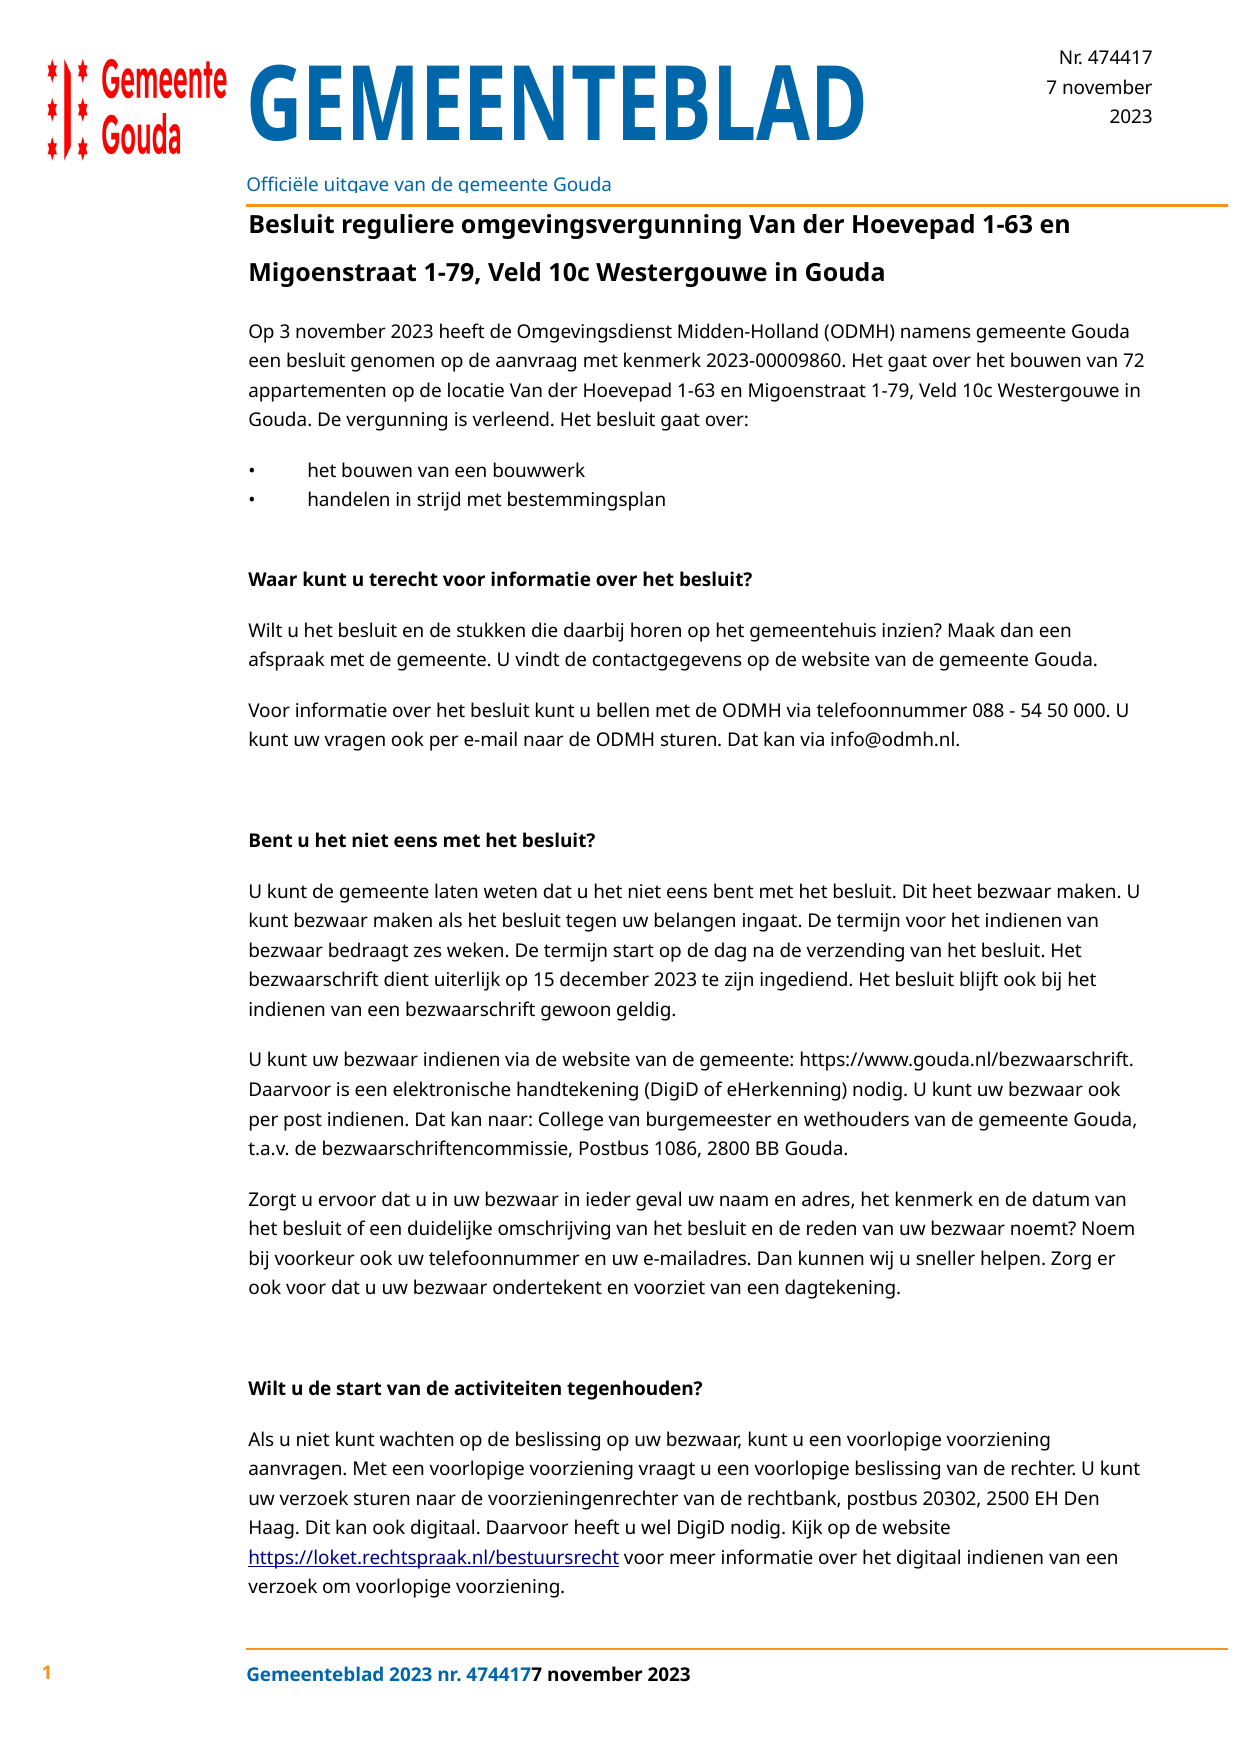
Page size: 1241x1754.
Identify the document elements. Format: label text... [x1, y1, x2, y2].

text Als u niet kunt wachten op de beslissing op uw bezwaar, kunt u een voorlopige voorziening aanvragen. Met een voorlopige voorziening vraagt u een voorlopige beslissing van de rechter. U kunt uw verzoek sturen naar de voorzieningenrechter van de rechtbank, postbus 20302, 2500 EH Den Haag. Dit kan ook digitaal. Daarvoor heeft u wel DigiD nodig. Kijk op de website https://loket.rechtspraak.nl/bestuursrecht voor meer informatie over het digitaal indienen van een verzoek om voorlopige voorziening. [248, 1426, 1152, 1599]
text U kunt de gemeente laten weten dat u het niet eens bent met het besluit. Dit heet bezwaar maken. U kunt bezwaar maken als het besluit tegen uw belangen ingaat. De termijn voor het indienen van bezwaar bedraagt zes weken. De termijn start op de dag na de verzending van het besluit. Het bezwaarschrift dient uiterlijk op 15 december 2023 te zijn ingediend. Het besluit blijft ook bij het indienen van een bezwaarschrift gewoon geldig. [248, 878, 1152, 1022]
picture [41, 47, 231, 172]
text Op 3 november 2023 heeft de Omgevingsdienst Midden-Holland (ODMH) namens gemeente Gouda een besluit genomen op de aanvraag met kenmerk 2023-00009860. Het gaat over het bouwen van 72 appartementen op de locatie Van der Hoevepad 1-63 en Migoenstraat 1-79, Veld 10c Westergouwe in Gouda. De vergunning is verleend. Het besluit gaat over: [248, 318, 1152, 432]
text Wilt u het besluit en de stukken die daarbij horen op het gemeentehuis inzien? Maak dan een afspraak met de gemeente. U vindt de contactgegevens op de website van de gemeente Gouda. [248, 617, 1152, 672]
list handelen in strijd met bestemmingsplan [248, 487, 1152, 512]
text Zorgt u ervoor dat u in uw bezwaar in ieder geval uw naam en adres, het kenmerk en de datum van het besluit of een duidelijke omschrijving van het besluit en de reden van uw bezwaar noemt? Noem bij voorkeur ook uw telefoonnummer en uw e-mailadres. Dan kunnen wij u sneller helpen. Zorg er ook voor dat u uw bezwaar ondertekent en voorziet van een dagtekening. [248, 1186, 1152, 1300]
text Voor informatie over het besluit kunt u bellen met de ODMH via telefoonnummer 088 - 54 50 000. U kunt uw vragen ook per e-mail naar de ODMH sturen. Dat kan via info@odmh.nl. [248, 697, 1152, 752]
text Waar kunt u terecht voor informatie over het besluit? [248, 567, 1152, 592]
text Bent u het niet eens met het besluit? [248, 827, 1152, 853]
text Wilt u de start van de activiteiten tegenhouden? [248, 1375, 1152, 1401]
text U kunt uw bezwaar indienen via de website van de gemeente: https://www.gouda.nl/bezwaarschrift. Daarvoor is een elektronische handtekening (DigiD of eHerkenning) nodig. U kunt uw bezwaar ook per post indienen. Dat kan naar: College van burgemeester en wethouders van de gemeente Gouda, t.a.v. de bezwaarschriftencommissie, Postbus 1086, 2800 BB Gouda. [248, 1047, 1152, 1161]
list het bouwen van een bouwwerk [248, 457, 1152, 483]
text Besluit reguliere omgevingsvergunning Van der Hoevepad 1-63 en Migoenstraat 1-79, Veld 10c Westergouwe in Gouda [248, 207, 1152, 288]
